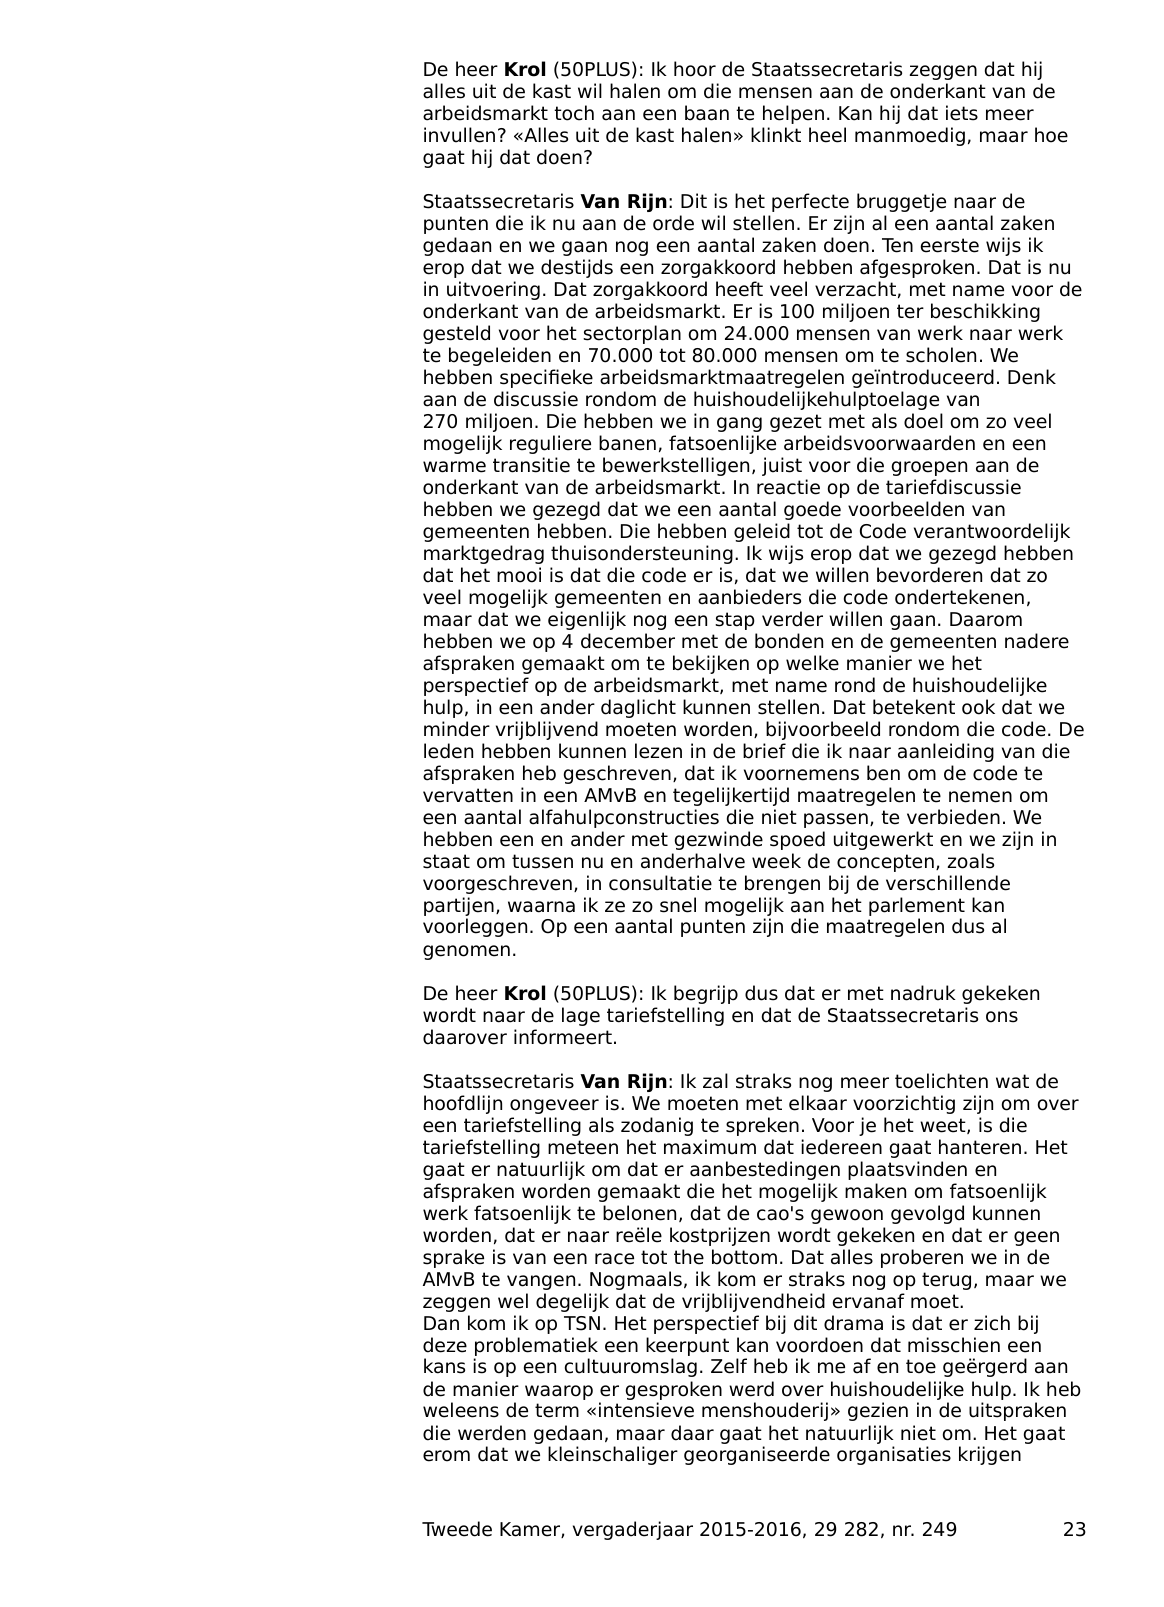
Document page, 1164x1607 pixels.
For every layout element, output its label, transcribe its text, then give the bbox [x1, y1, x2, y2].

text De heer Krol (50PLUS): Ik hoor de Staatssecretaris zeggen dat hij alles uit de kast wil halen om die mensen aan de onderkant van de arbeidsmarkt toch aan een baan te helpen. Kan hij dat iets meer invullen? «Alles uit de kast halen» klinkt heel manmoedig, maar hoe gaat hij dat doen? [422, 59, 1087, 169]
text De heer Krol (50PLUS): Ik begrijp dus dat er met nadruk gekeken wordt naar de lage tariefstelling en dat de Staatssecretaris ons daarover informeert. [422, 983, 1087, 1048]
text Dan kom ik op TSN. Het perspectief bij dit drama is dat er zich bij deze problematiek een keerpunt kan voordoen dat misschien een kans is op een cultuuromslag. Zelf heb ik me af en toe geërgerd aan de manier waarop er gesproken werd over huishoudelijke hulp. Ik heb weleens de term «intensieve menshouderij» gezien in de uitspraken die werden gedaan, maar daar gaat het natuurlijk niet om. Het gaat erom dat we kleinschaliger georganiseerde organisaties krijgen [422, 1312, 1087, 1466]
text Staatssecretaris Van Rijn: Ik zal straks nog meer toelichten wat de hoofdlijn ongeveer is. We moeten met elkaar voorzichtig zijn om over een tariefstelling als zodanig te spreken. Voor je het weet, is die tariefstelling meteen het maximum dat iedereen gaat hanteren. Het gaat er natuurlijk om dat er aanbestedingen plaatsvinden en afspraken worden gemaakt die het mogelijk maken om fatsoenlijk werk fatsoenlijk te belonen, dat de cao's gewoon gevolgd kunnen worden, dat er naar reële kostprijzen wordt gekeken en dat er geen sprake is van een race tot the bottom. Dat alles proberen we in de AMvB te vangen. Nogmaals, ik kom er straks nog op terug, maar we zeggen wel degelijk dat de vrijblijvendheid ervanaf moet. [422, 1071, 1087, 1312]
text Staatssecretaris Van Rijn: Dit is het perfecte bruggetje naar de punten die ik nu aan de orde wil stellen. Er zijn al een aantal zaken gedaan en we gaan nog een aantal zaken doen. Ten eerste wijs ik erop dat we destijds een zorgakkoord hebben afgesproken. Dat is nu in uitvoering. Dat zorgakkoord heeft veel verzacht, met name voor de onderkant van de arbeidsmarkt. Er is 100 miljoen ter beschikking gesteld voor het sectorplan om 24.000 mensen van werk naar werk te begeleiden en 70.000 tot 80.000 mensen om te scholen. We hebben specifieke arbeidsmarktmaatregelen geïntroduceerd. Denk aan de discussie rondom de huishoudelijkehulptoelage van 270 miljoen. Die hebben we in gang gezet met als doel om zo veel mogelijk reguliere banen, fatsoenlijke arbeidsvoorwaarden en een warme transitie te bewerkstelligen, juist voor die groepen aan de onderkant van de arbeidsmarkt. In reactie op de tariefdiscussie hebben we gezegd dat we een aantal goede voorbeelden van gemeenten hebben. Die hebben geleid tot de Code verantwoordelijk marktgedrag thuisondersteuning. Ik wijs erop dat we gezegd hebben dat het mooi is dat die code er is, dat we willen bevorderen dat zo veel mogelijk gemeenten en aanbieders die code ondertekenen, maar dat we eigenlijk nog een stap verder willen gaan. Daarom hebben we op 4 december met de bonden en de gemeenten nadere afspraken gemaakt om te bekijken op welke manier we het perspectief op de arbeidsmarkt, met name rond de huishoudelijke hulp, in een ander daglicht kunnen stellen. Dat betekent ook dat we minder vrijblijvend moeten worden, bijvoorbeeld rondom die code. De leden hebben kunnen lezen in de brief die ik naar aanleiding van die afspraken heb geschreven, dat ik voornemens ben om de code te vervatten in een AMvB en tegelijkertijd maatregelen te nemen om een aantal alfahulpconstructies die niet passen, te verbieden. We hebben een en ander met gezwinde spoed uitgewerkt en we zijn in staat om tussen nu en anderhalve week de concepten, zoals voorgeschreven, in consultatie te brengen bij de verschillende partijen, waarna ik ze zo snel mogelijk aan het parlement kan voorleggen. Op een aantal punten zijn die maatregelen dus al genomen. [422, 191, 1087, 960]
